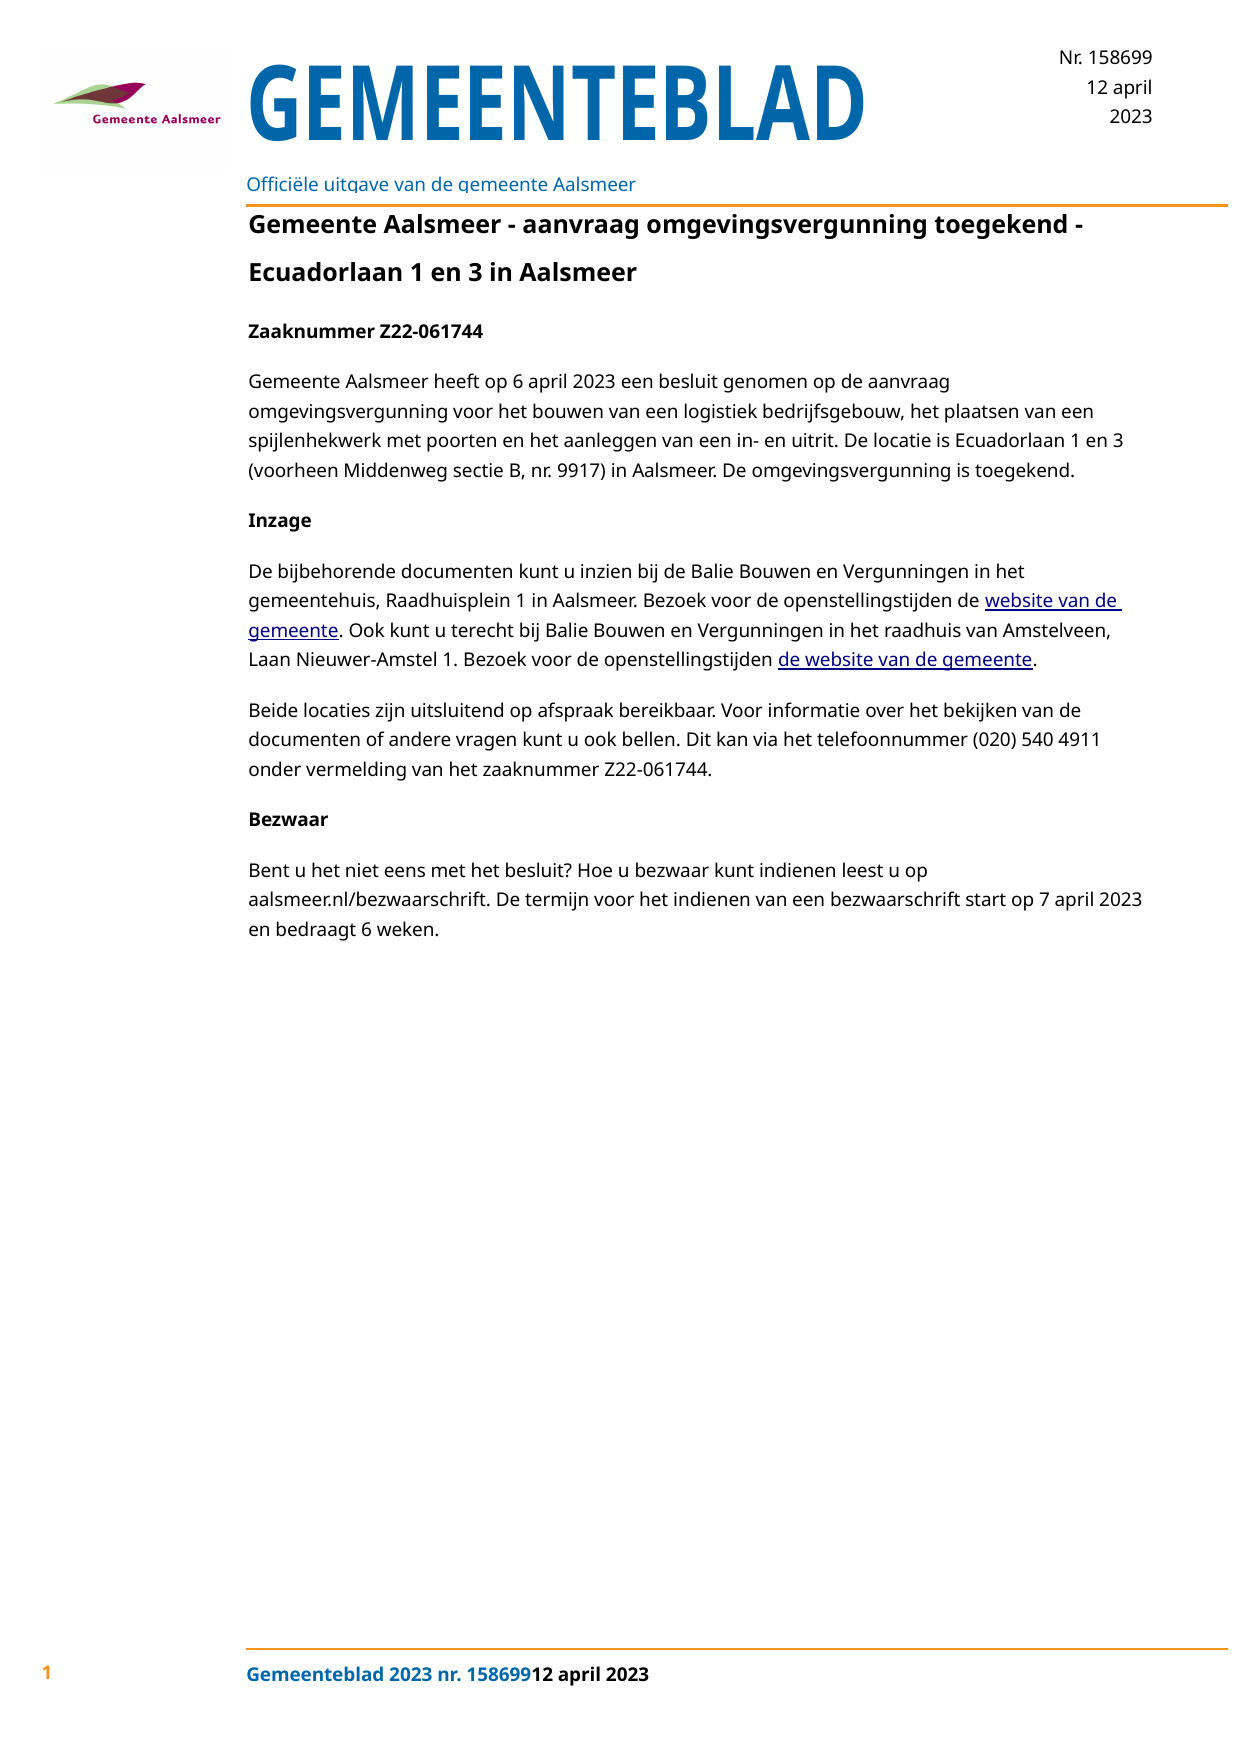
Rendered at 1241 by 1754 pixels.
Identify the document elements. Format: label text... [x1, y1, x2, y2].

text Bent u het niet eens met het besluit? Hoe u bezwaar kunt indienen leest u op aalsmeer.nl/bezwaarschrift. De termijn voor het indienen van een bezwaarschrift start op 7 april 2023 en bedraagt 6 weken. [248, 857, 1152, 942]
text De bijbehorende documenten kunt u inzien bij de Balie Bouwen en Vergunningen in het gemeentehuis, Raadhuisplein 1 in Aalsmeer. Bezoek voor de openstellingstijden de website van de gemeente. Ook kunt u terecht bij Balie Bouwen en Vergunningen in het raadhuis van Amstelveen, Laan Nieuwer-Amstel 1. Bezoek voor de openstellingstijden de website van de gemeente. [248, 558, 1152, 672]
text Beide locaties zijn uitsluitend op afspraak bereikbaar. Voor informatie over het bekijken van de documenten of andere vragen kunt u ook bellen. Dit kan via het telefoonnummer (020) 540 4911 onder vermelding van het zaaknummer Z22-061744. [248, 697, 1152, 782]
text Gemeente Aalsmeer heeft op 6 april 2023 een besluit genomen op de aanvraag omgevingsvergunning voor het bouwen van een logistiek bedrijfsgebouw, het plaatsen van een spijlenhekwerk met poorten en het aanleggen van een in- en uitrit. De locatie is Ecuadorlaan 1 en 3 (voorheen Middenweg sectie B, nr. 9917) in Aalsmeer. De omgevingsvergunning is toegekend. [248, 368, 1152, 483]
picture [41, 47, 231, 172]
text Bezwaar [248, 807, 1152, 832]
text Zaaknummer Z22-061744 [248, 318, 1152, 344]
text Gemeente Aalsmeer - aanvraag omgevingsvergunning toegekend - Ecuadorlaan 1 en 3 in Aalsmeer [248, 207, 1152, 288]
text Inzage [248, 507, 1152, 533]
